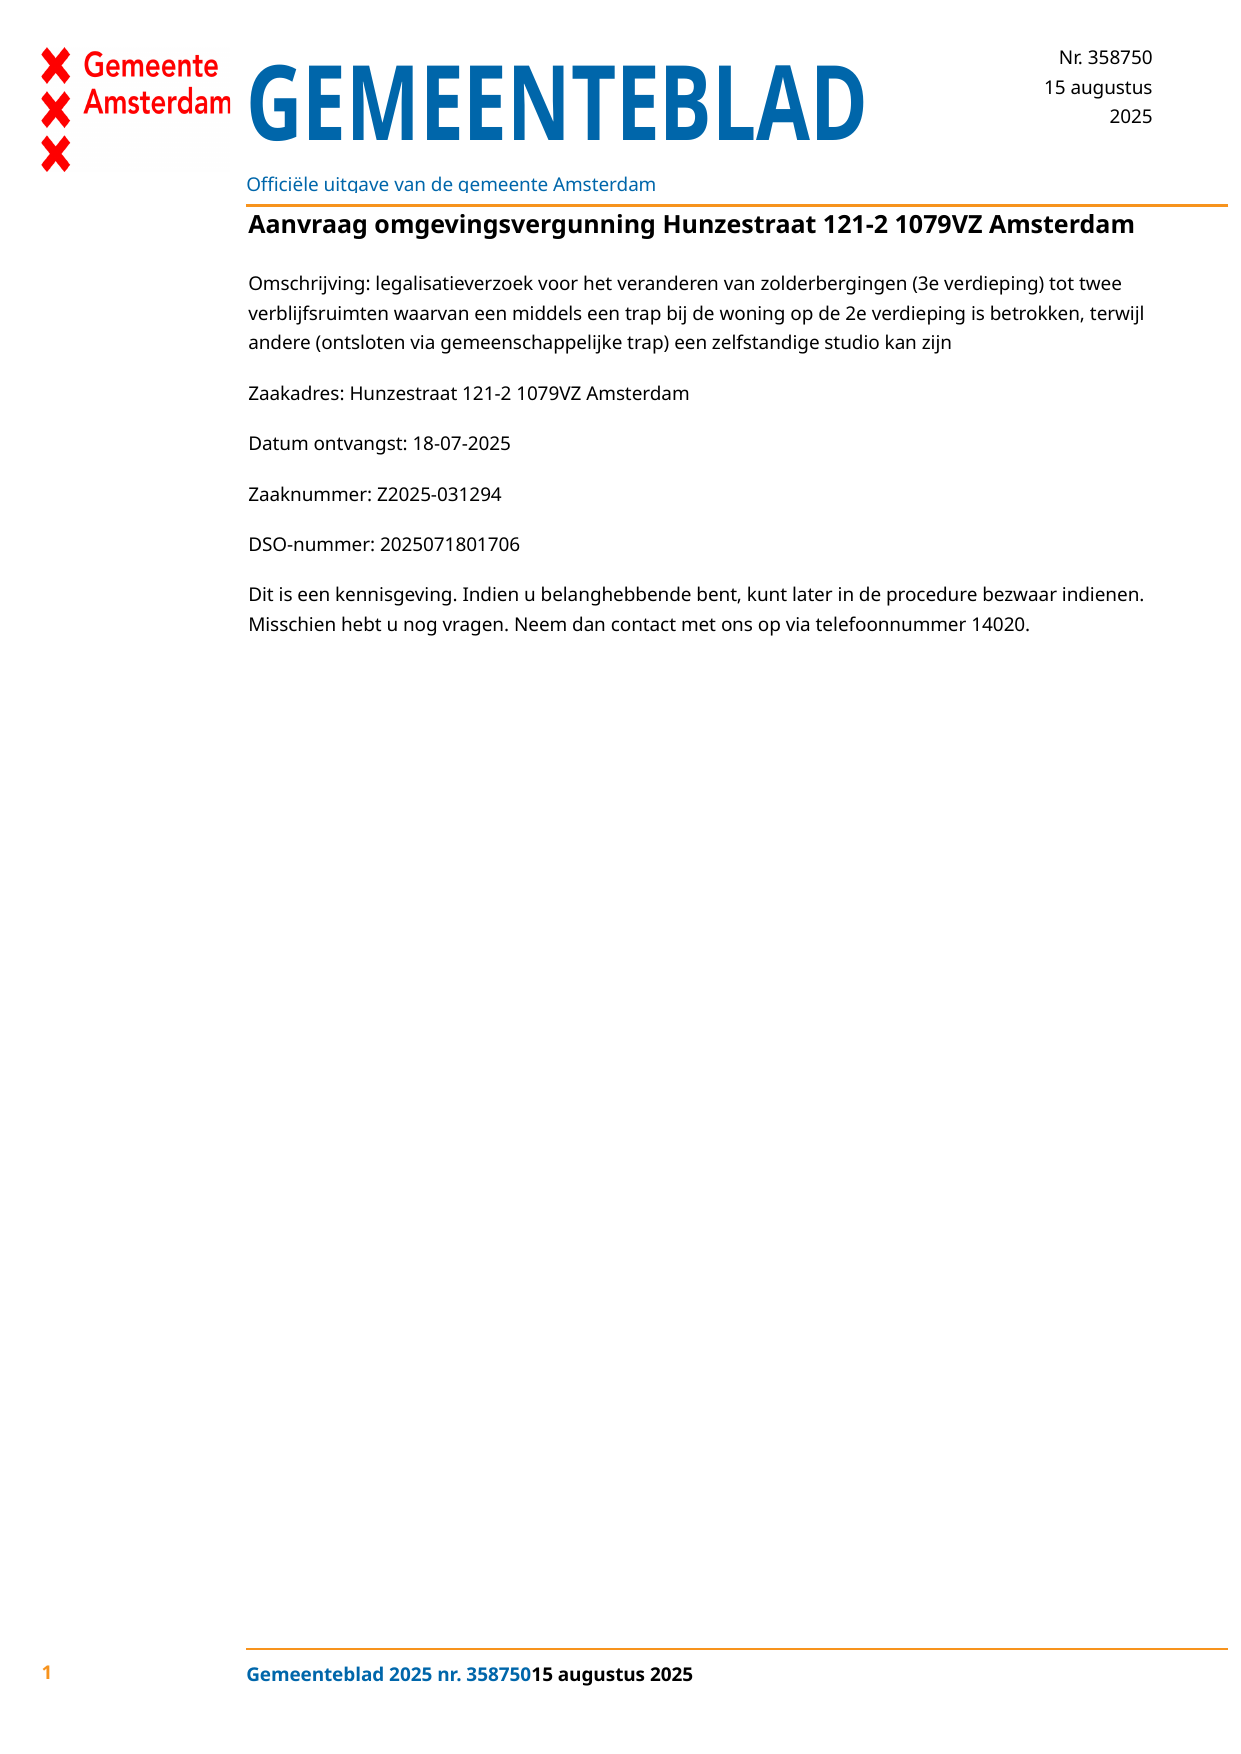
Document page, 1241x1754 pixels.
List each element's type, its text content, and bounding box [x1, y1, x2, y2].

text DSO-nummer: 2025071801706 [248, 531, 1152, 557]
text Aanvraag omgevingsvergunning Hunzestraat 121-2 1079VZ Amsterdam [248, 207, 1152, 241]
text Zaakadres: Hunzestraat 121-2 1079VZ Amsterdam [248, 380, 1152, 406]
text Zaaknummer: Z2025-031294 [248, 481, 1152, 506]
picture [41, 47, 231, 172]
text Omschrijving: legalisatieverzoek voor het veranderen van zolderbergingen (3e verdieping) tot twee verblijfsruimten waarvan een middels een trap bij de woning op de 2e verdieping is betrokken, terwijl andere (ontsloten via gemeenschappelijke trap) een zelfstandige studio kan zijn [248, 270, 1152, 355]
text Datum ontvangst: 18-07-2025 [248, 430, 1152, 456]
text Dit is een kennisgeving. Indien u belanghebbende bent, kunt later in de procedure bezwaar indienen. Misschien hebt u nog vragen. Neem dan contact met ons op via telefoonnummer 14020. [248, 582, 1152, 637]
